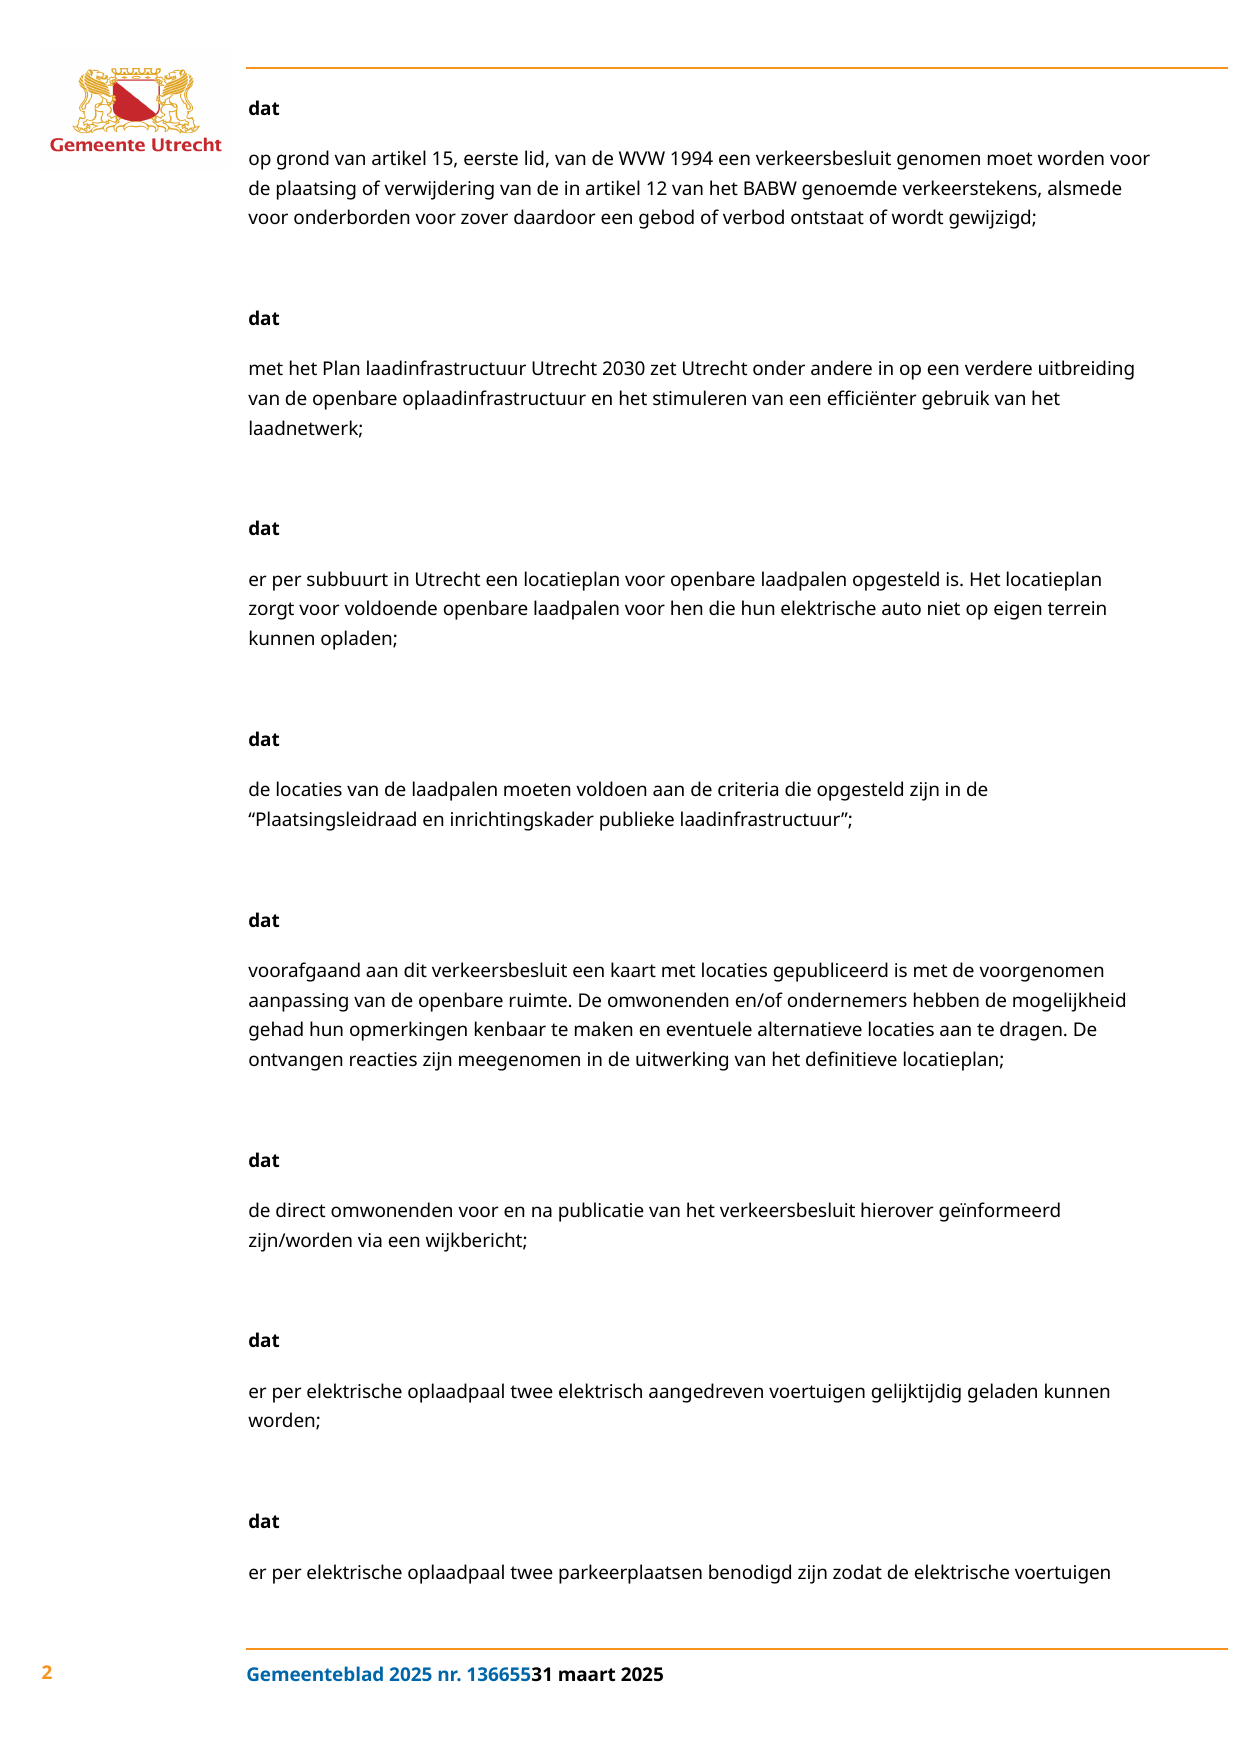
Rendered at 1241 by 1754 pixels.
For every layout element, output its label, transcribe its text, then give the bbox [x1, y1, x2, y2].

picture [41, 47, 231, 172]
text er per elektrische oplaadpaal twee elektrisch aangedreven voertuigen gelijktijdig geladen kunnen worden; [248, 1378, 1152, 1433]
text de locaties van de laadpalen moeten voldoen aan de criteria die opgesteld zijn in de “Plaatsingsleidraad en inrichtingskader publieke laadinfrastructuur”; [248, 776, 1152, 832]
text dat [248, 305, 1152, 331]
text de direct omwonenden voor en na publicatie van het verkeersbesluit hierover geïnformeerd zijn/worden via een wijkbericht; [248, 1197, 1152, 1253]
text op grond van artikel 15, eerste lid, van de WVW 1994 een verkeersbesluit genomen moet worden voor de plaatsing of verwijdering van de in artikel 12 van het BABW genoemde verkeerstekens, alsmede voor onderborden voor zover daardoor een gebod of verbod ontstaat of wordt gewijzigd; [248, 145, 1152, 230]
text dat [248, 907, 1152, 933]
text voorafgaand aan dit verkeersbesluit een kaart met locaties gepubliceerd is met de voorgenomen aanpassing van de openbare ruimte. De omwonenden en/of ondernemers hebben de mogelijkheid gehad hun opmerkingen kenbaar te maken en eventuele alternatieve locaties aan te dragen. De ontvangen reacties zijn meegenomen in de uitwerking van het definitieve locatieplan; [248, 957, 1152, 1072]
text met het Plan laadinfrastructuur Utrecht 2030 zet Utrecht onder andere in op een verdere uitbreiding van de openbare oplaadinfrastructuur en het stimuleren van een efficiënter gebruik van het laadnetwerk; [248, 356, 1152, 441]
text dat [248, 726, 1152, 752]
text dat [248, 1328, 1152, 1353]
text dat [248, 516, 1152, 541]
text er per elektrische oplaadpaal twee parkeerplaatsen benodigd zijn zodat de elektrische voertuigen [248, 1559, 1152, 1585]
text er per subbuurt in Utrecht een locatieplan voor openbare laadpalen opgesteld is. Het locatieplan zorgt voor voldoende openbare laadpalen voor hen die hun elektrische auto niet op eigen terrein kunnen opladen; [248, 566, 1152, 651]
text dat [248, 95, 1152, 121]
text dat [248, 1508, 1152, 1534]
text dat [248, 1147, 1152, 1173]
